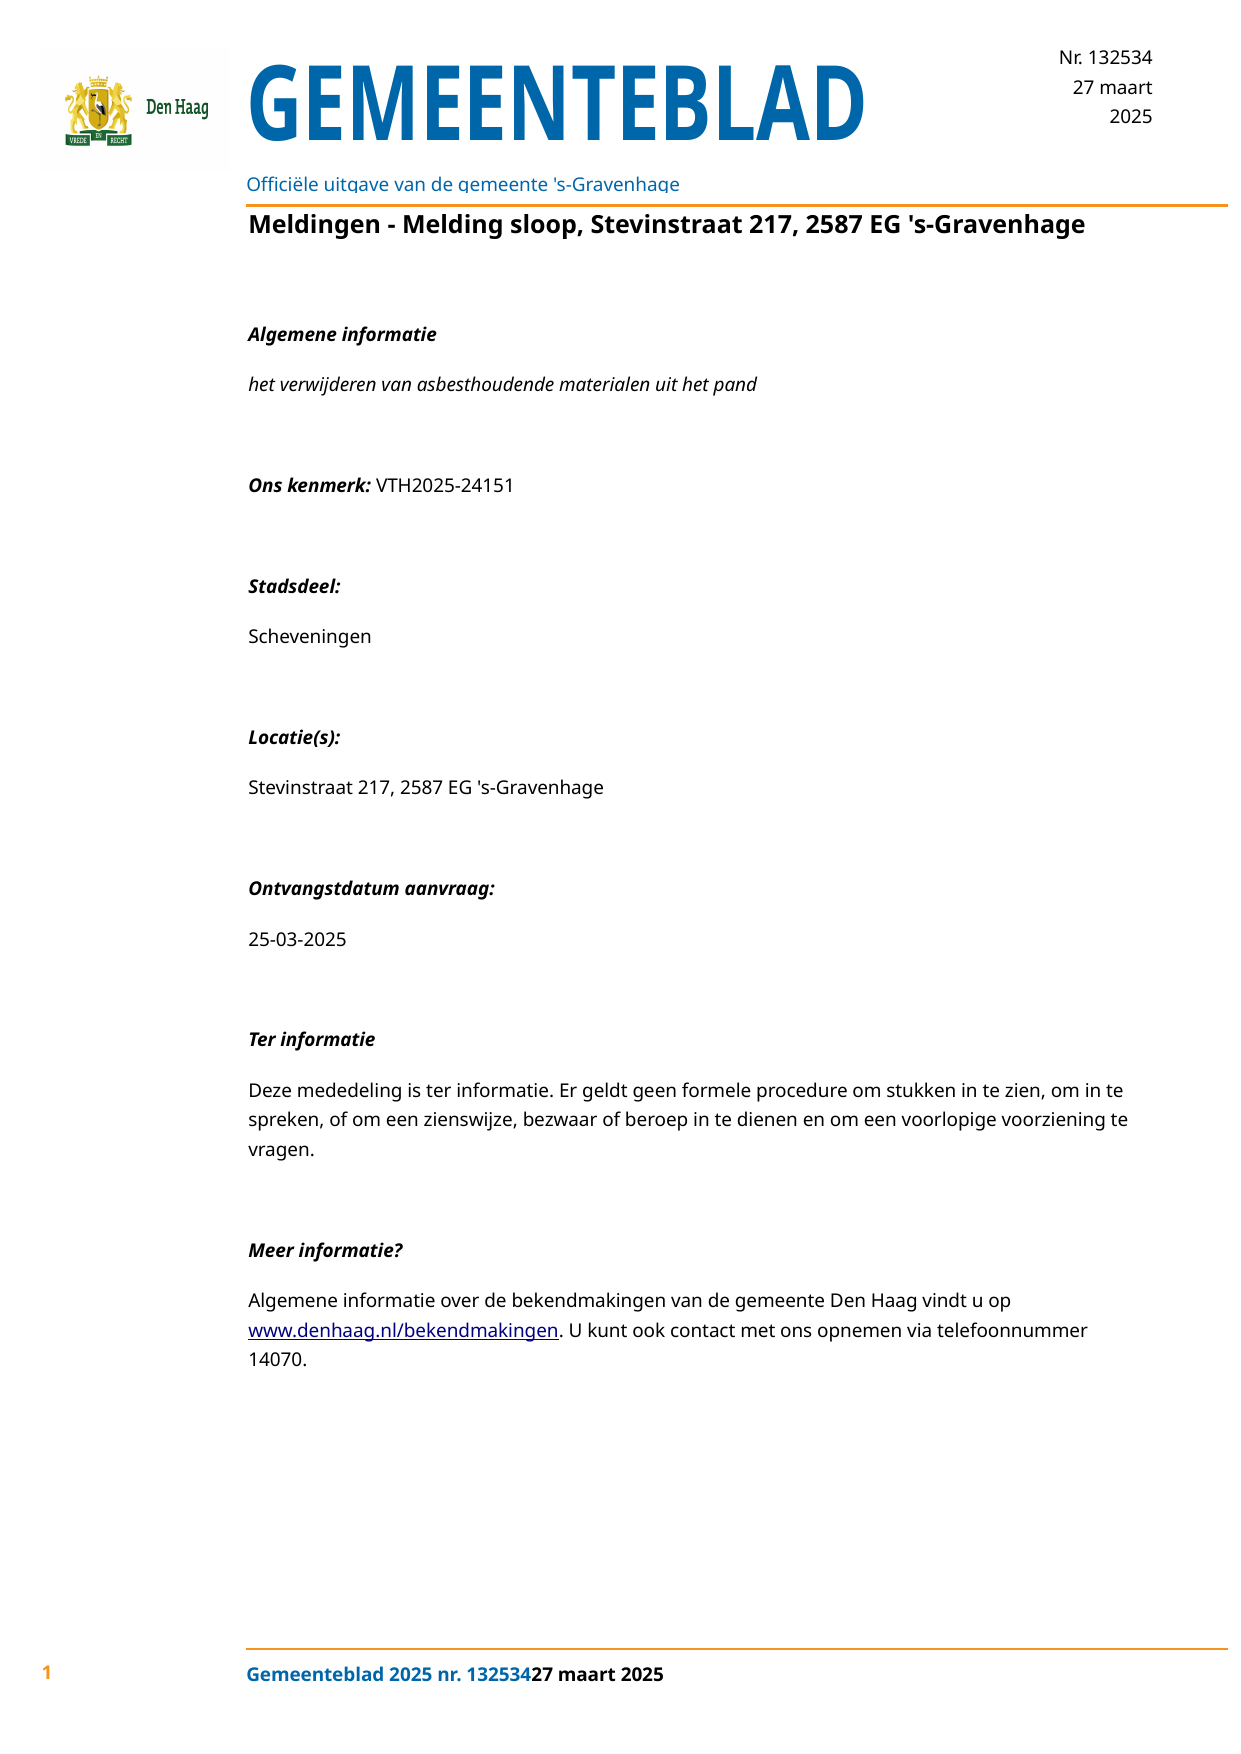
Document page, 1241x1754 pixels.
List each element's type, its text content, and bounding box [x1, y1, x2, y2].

picture [41, 47, 231, 172]
text Algemene informatie over de bekendmakingen van de gemeente Den Haag vindt u op www.denhaag.nl/bekendmakingen. U kunt ook contact met ons opnemen via telefoonnummer 14070. [248, 1287, 1152, 1372]
text Ter informatie [248, 1027, 1152, 1052]
text Scheveningen [248, 623, 1152, 649]
text Algemene informatie [248, 321, 1152, 346]
text Stevinstraat 217, 2587 EG 's-Gravenhage [248, 774, 1152, 800]
text het verwijderen van asbesthoudende materialen uit het pand [248, 371, 1152, 397]
text Ons kenmerk: VTH2025-24151 [248, 472, 1152, 498]
text Meer informatie? [248, 1237, 1152, 1263]
text Ontvangstdatum aanvraag: [248, 875, 1152, 901]
text Locatie(s): [248, 724, 1152, 750]
text Stadsdeel: [248, 573, 1152, 598]
text Deze mededeling is ter informatie. Er geldt geen formele procedure om stukken in te zien, om in te spreken, of om een zienswijze, bezwaar of beroep in te dienen en om een voorlopige voorziening te vragen. [248, 1077, 1152, 1162]
text Meldingen - Melding sloop, Stevinstraat 217, 2587 EG 's-Gravenhage [248, 207, 1152, 241]
text 25-03-2025 [248, 926, 1152, 951]
